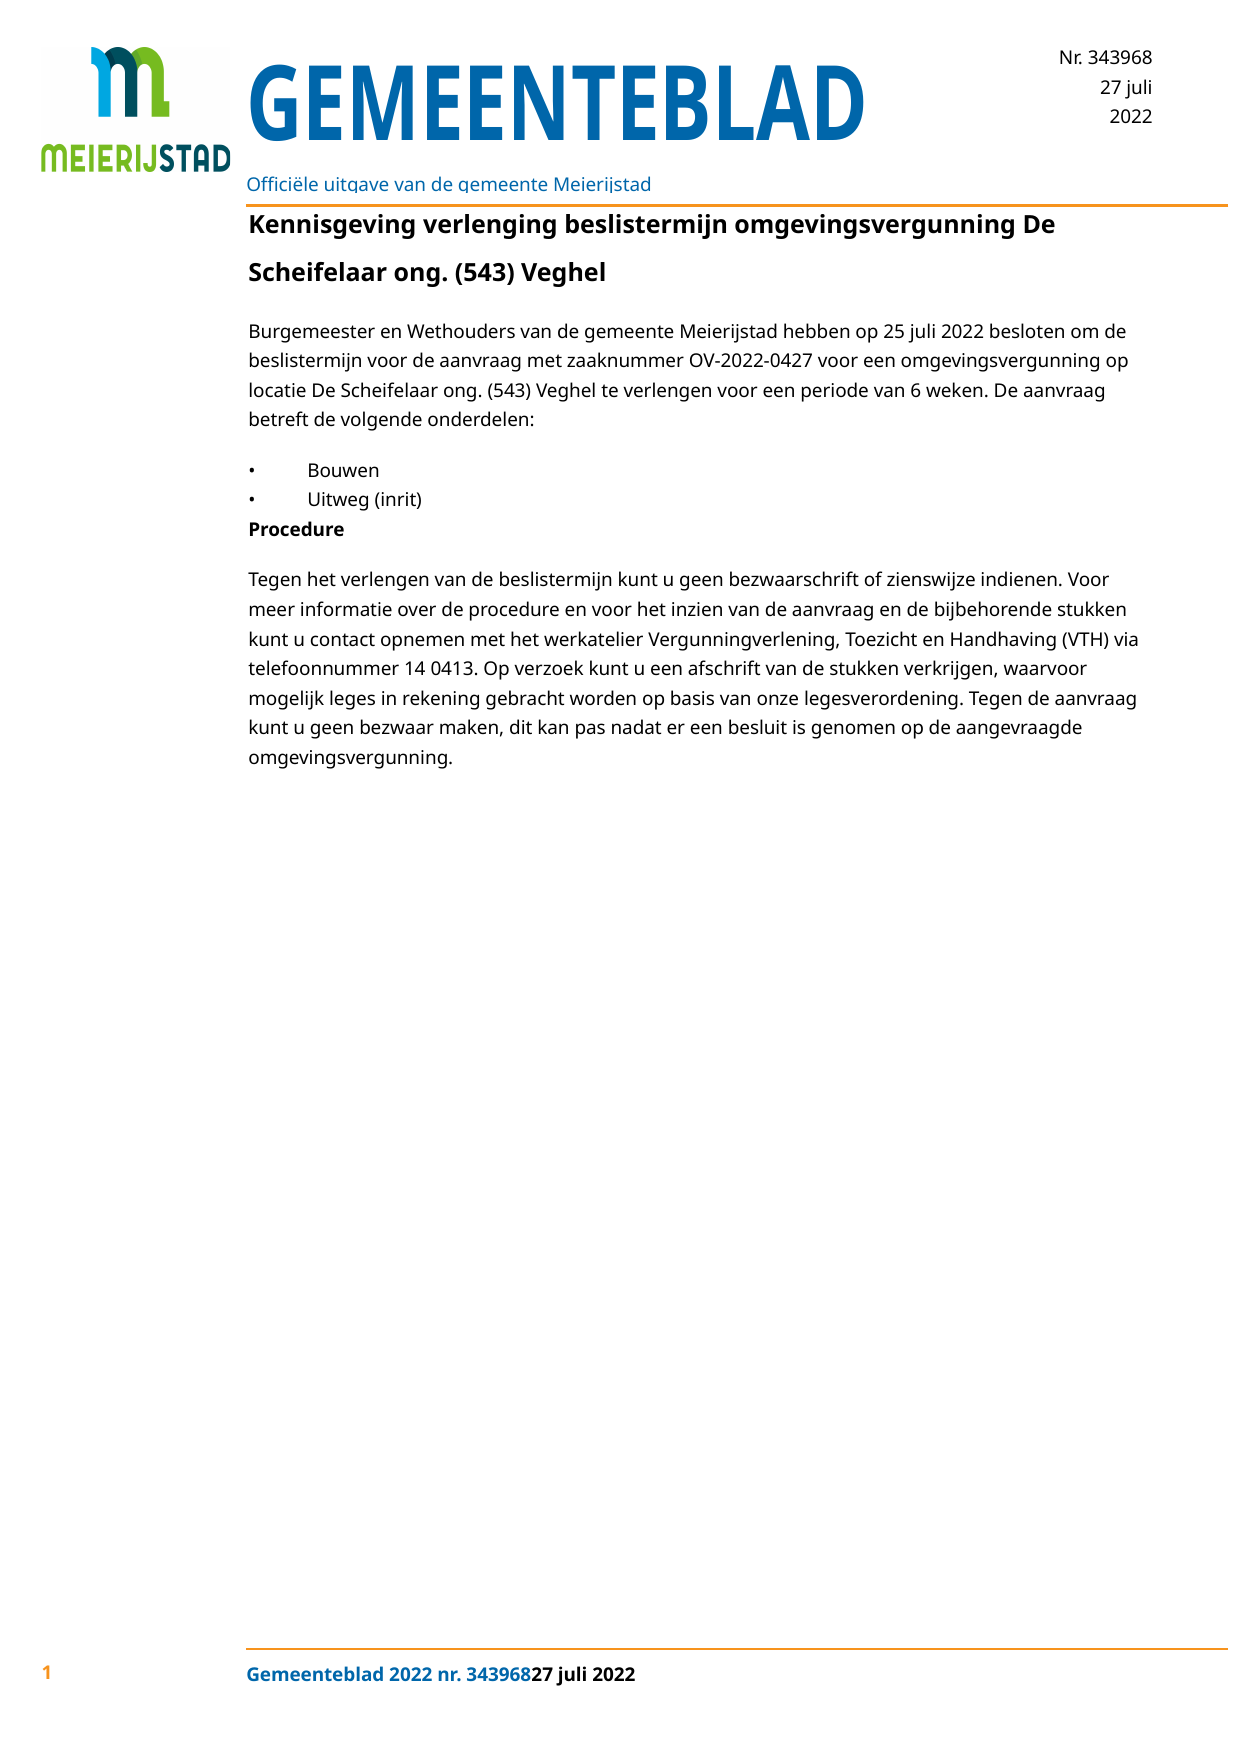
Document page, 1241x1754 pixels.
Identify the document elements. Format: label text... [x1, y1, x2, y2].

picture [41, 47, 231, 172]
text Kennisgeving verlenging beslistermijn omgevingsvergunning De Scheifelaar ong. (543) Veghel [248, 207, 1152, 288]
text Procedure [248, 516, 1152, 542]
text Tegen het verlengen van de beslistermijn kunt u geen bezwaarschrift of zienswijze indienen. Voor meer informatie over de procedure en voor het inzien van de aanvraag en de bijbehorende stukken kunt u contact opnemen met het werkatelier Vergunningverlening, Toezicht en Handhaving (VTH) via telefoonnummer 14 0413. Op verzoek kunt u een afschrift van de stukken verkrijgen, waarvoor mogelijk leges in rekening gebracht worden op basis van onze legesverordening. Tegen de aanvraag kunt u geen bezwaar maken, dit kan pas nadat er een besluit is genomen op de aangevraagde omgevingsvergunning. [248, 567, 1152, 770]
list Uitweg (inrit) [248, 487, 1152, 512]
text Burgemeester en Wethouders van de gemeente Meierijstad hebben op 25 juli 2022 besloten om de beslistermijn voor de aanvraag met zaaknummer OV-2022-0427 voor een omgevingsvergunning op locatie De Scheifelaar ong. (543) Veghel te verlengen voor een periode van 6 weken. De aanvraag betreft de volgende onderdelen: [248, 318, 1152, 432]
list Bouwen [248, 457, 1152, 483]
